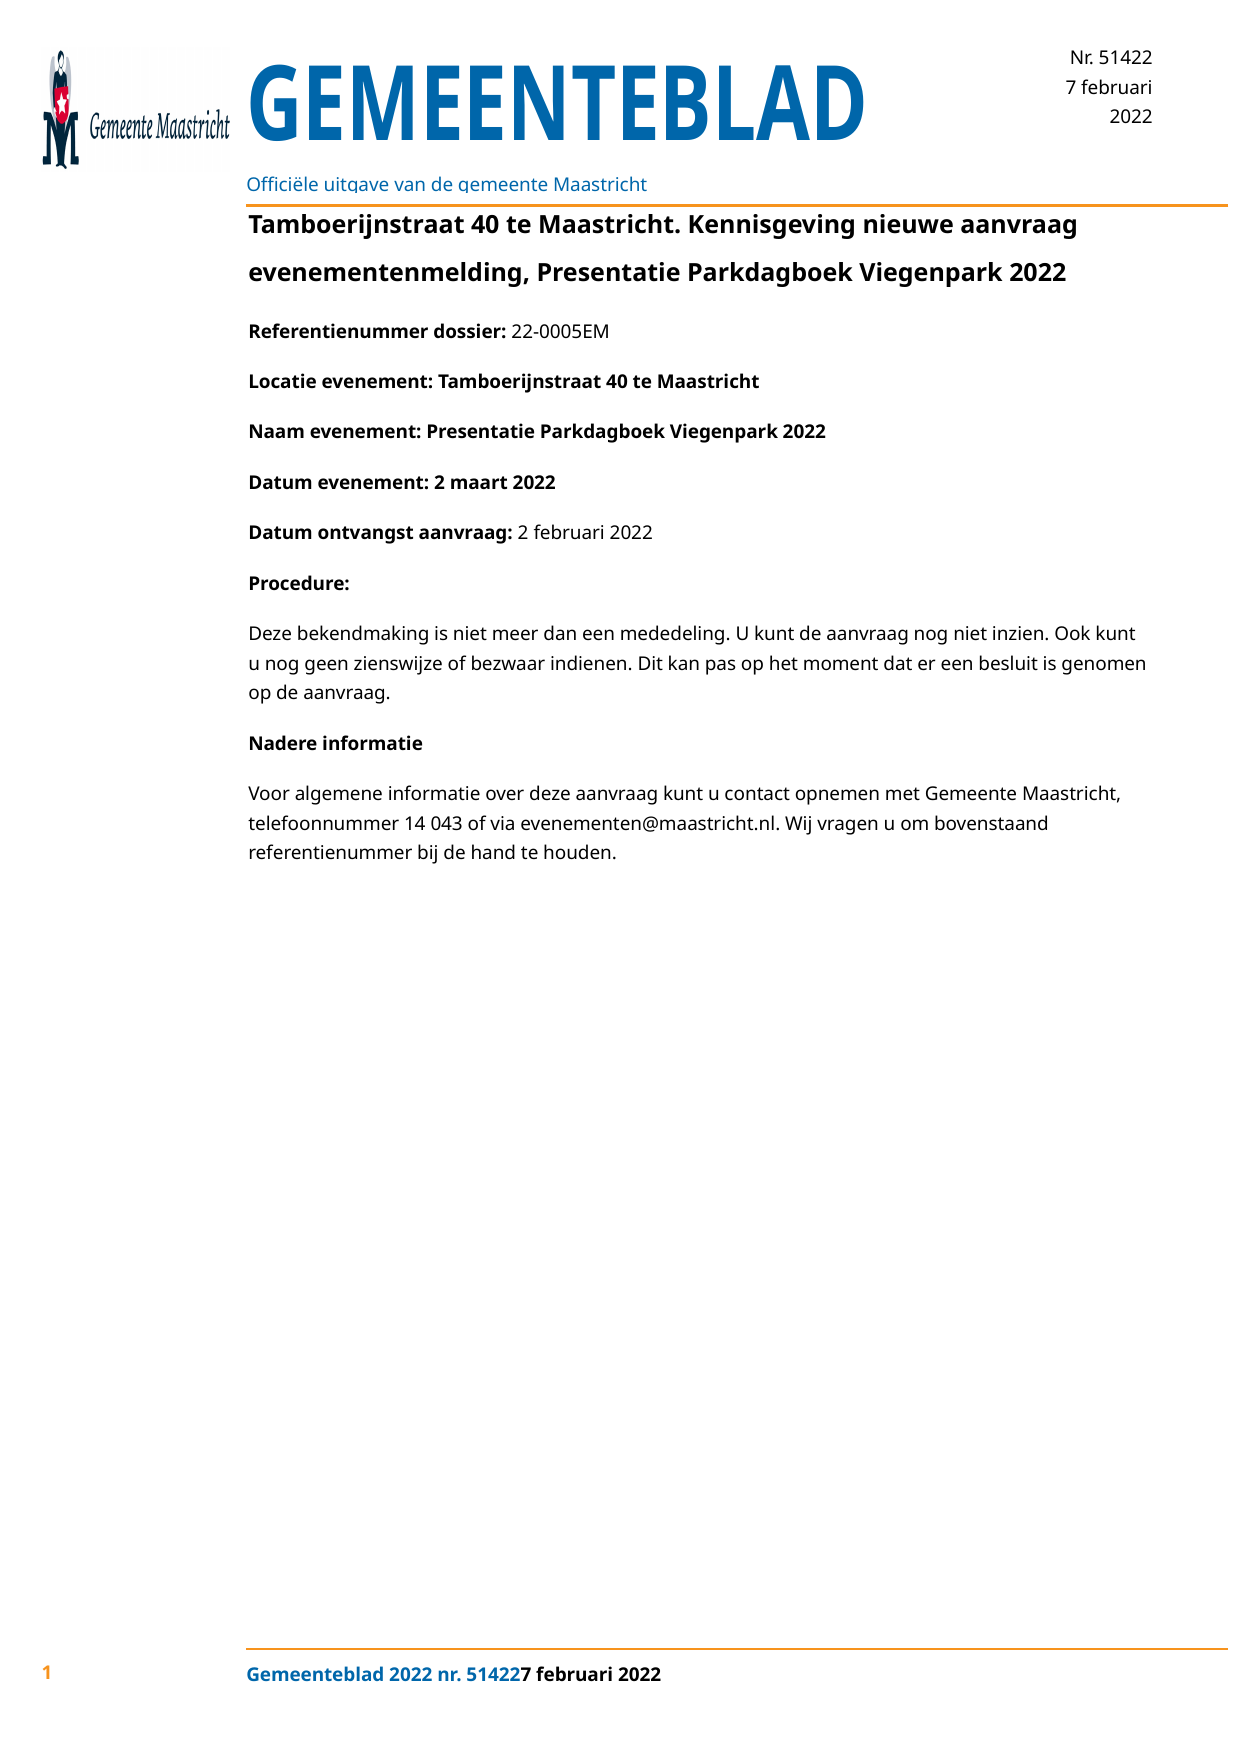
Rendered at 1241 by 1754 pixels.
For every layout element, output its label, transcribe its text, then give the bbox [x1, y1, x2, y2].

text Procedure: [248, 570, 1152, 596]
text Tamboerijnstraat 40 te Maastricht. Kennisgeving nieuwe aanvraag evenementenmelding, Presentatie Parkdagboek Viegenpark 2022 [248, 207, 1152, 288]
text Voor algemene informatie over deze aanvraag kunt u contact opnemen met Gemeente Maastricht, telefoonnummer 14 043 of via evenementen@maastricht.nl. Wij vragen u om bovenstaand referentienummer bij de hand te houden. [248, 780, 1152, 865]
text Datum ontvangst aanvraag: 2 februari 2022 [248, 519, 1152, 545]
text Nadere informatie [248, 730, 1152, 756]
text Deze bekendmaking is niet meer dan een mededeling. U kunt de aanvraag nog niet inzien. Ook kunt u nog geen zienswijze of bezwaar indienen. Dit kan pas op het moment dat er een besluit is genomen op de aanvraag. [248, 620, 1152, 705]
text Locatie evenement: Tamboerijnstraat 40 te Maastricht [248, 368, 1152, 394]
text Naam evenement: Presentatie Parkdagboek Viegenpark 2022 [248, 419, 1152, 444]
text Datum evenement: 2 maart 2022 [248, 469, 1152, 495]
picture [41, 47, 231, 172]
text Referentienummer dossier: 22-0005EM [248, 318, 1152, 344]
